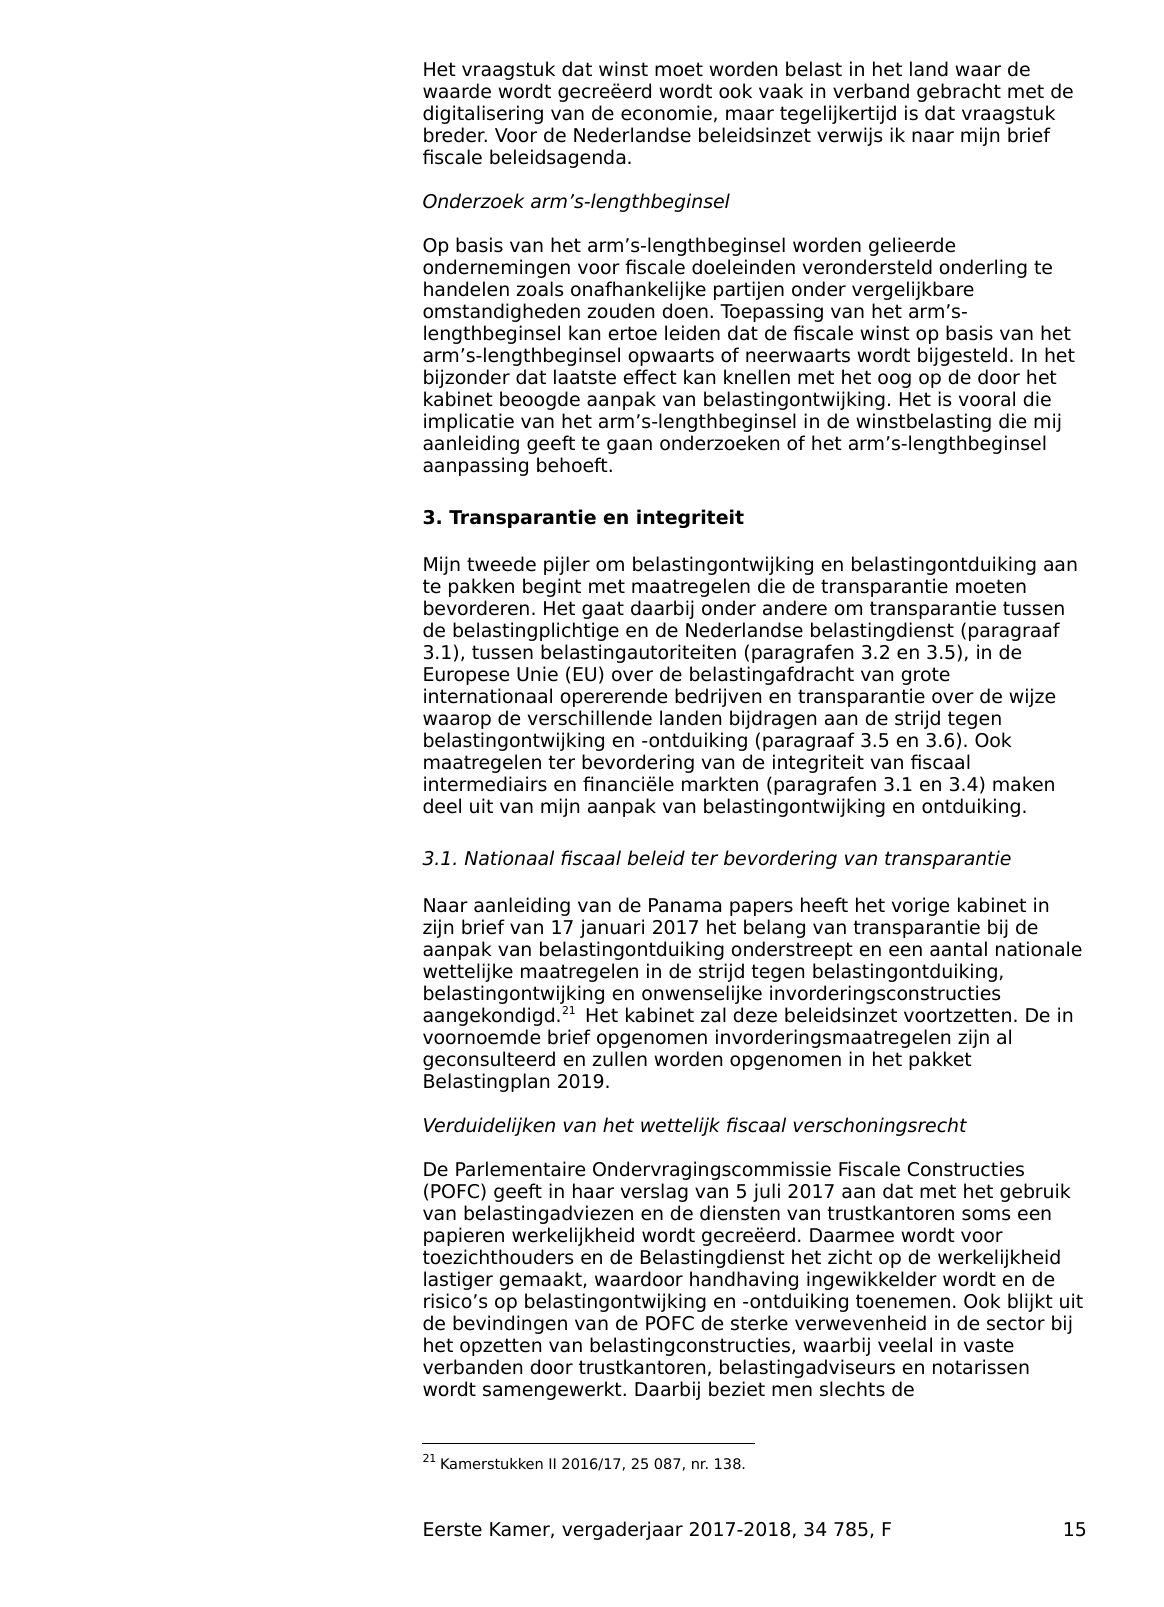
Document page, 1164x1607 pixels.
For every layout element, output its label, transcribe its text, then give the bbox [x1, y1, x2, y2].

text Op basis van het arm’s-lengthbeginsel worden gelieerde ondernemingen voor fiscale doeleinden verondersteld onderling te handelen zoals onafhankelijke partijen onder vergelijkbare omstandigheden zouden doen. Toepassing van het arm’s-lengthbeginsel kan ertoe leiden dat de fiscale winst op basis van het arm’s-lengthbeginsel opwaarts of neerwaarts wordt bijgesteld. In het bijzonder dat laatste effect kan knellen met het oog op de door het kabinet beoogde aanpak van belastingontwijking. Het is vooral die implicatie van het arm’s-lengthbeginsel in de winstbelasting die mij aanleiding geeft te gaan onderzoeken of het arm’s-lengthbeginsel aanpassing behoeft. [422, 235, 1087, 477]
text Mijn tweede pijler om belastingontwijking en belastingontduiking aan te pakken begint met maatregelen die de transparantie moeten bevorderen. Het gaat daarbij onder andere om transparantie tussen de belastingplichtige en de Nederlandse belastingdienst (paragraaf 3.1), tussen belastingautoriteiten (paragrafen 3.2 en 3.5), in de Europese Unie (EU) over de belastingafdracht van grote internationaal opererende bedrijven en transparantie over de wijze waarop de verschillende landen bijdragen aan de strijd tegen belastingontwijking en -ontduiking (paragraaf 3.5 en 3.6). Ook maatregelen ter bevordering van de integriteit van fiscaal intermediairs en financiële markten (paragrafen 3.1 en 3.4) maken deel uit van mijn aanpak van belastingontwijking en ontduiking. [422, 554, 1087, 818]
subtitle Onderzoek arm’s-lengthbeginsel [422, 191, 1087, 213]
subtitle Verduidelijken van het wettelijk fiscaal verschoningsrecht [422, 1115, 1087, 1137]
subtitle 3. Transparantie en integriteit [422, 507, 1087, 529]
text De Parlementaire Ondervragingscommissie Fiscale Constructies (POFC) geeft in haar verslag van 5 juli 2017 aan dat met het gebruik van belastingadviezen en de diensten van trustkantoren soms een papieren werkelijkheid wordt gecreëerd. Daarmee wordt voor toezichthouders en de Belastingdienst het zicht op de werkelijkheid lastiger gemaakt, waardoor handhaving ingewikkelder wordt en de risico’s op belastingontwijking en -ontduiking toenemen. Ook blijkt uit de bevindingen van de POFC de sterke verwevenheid in de sector bij het opzetten van belastingconstructies, waarbij veelal in vaste verbanden door trustkantoren, belastingadviseurs en notarissen wordt samengewerkt. Daarbij beziet men slechts de [422, 1159, 1087, 1401]
text Naar aanleiding van de Panama papers heeft het vorige kabinet in zijn brief van 17 januari 2017 het belang van transparantie bij de aanpak van belastingontduiking onderstreept en een aantal nationale wettelijke maatregelen in de strijd tegen belastingontduiking, belastingontwijking en onwenselijke invorderingsconstructies aangekondigd. Het kabinet zal deze beleidsinzet voortzetten. De in voornoemde brief opgenomen invorderingsmaatregelen zijn al geconsulteerd en zullen worden opgenomen in het pakket Belastingplan 2019. [422, 895, 1087, 1093]
text Kamerstukken II 2016/17, 25 087, nr. 138. [422, 1452, 1087, 1474]
subtitle 3.1. Nationaal fiscaal beleid ter bevordering van transparantie [422, 848, 1087, 870]
text Het vraagstuk dat winst moet worden belast in het land waar de waarde wordt gecreëerd wordt ook vaak in verband gebracht met de digitalisering van de economie, maar tegelijkertijd is dat vraagstuk breder. Voor de Nederlandse beleidsinzet verwijs ik naar mijn brief fiscale beleidsagenda. [422, 59, 1087, 169]
